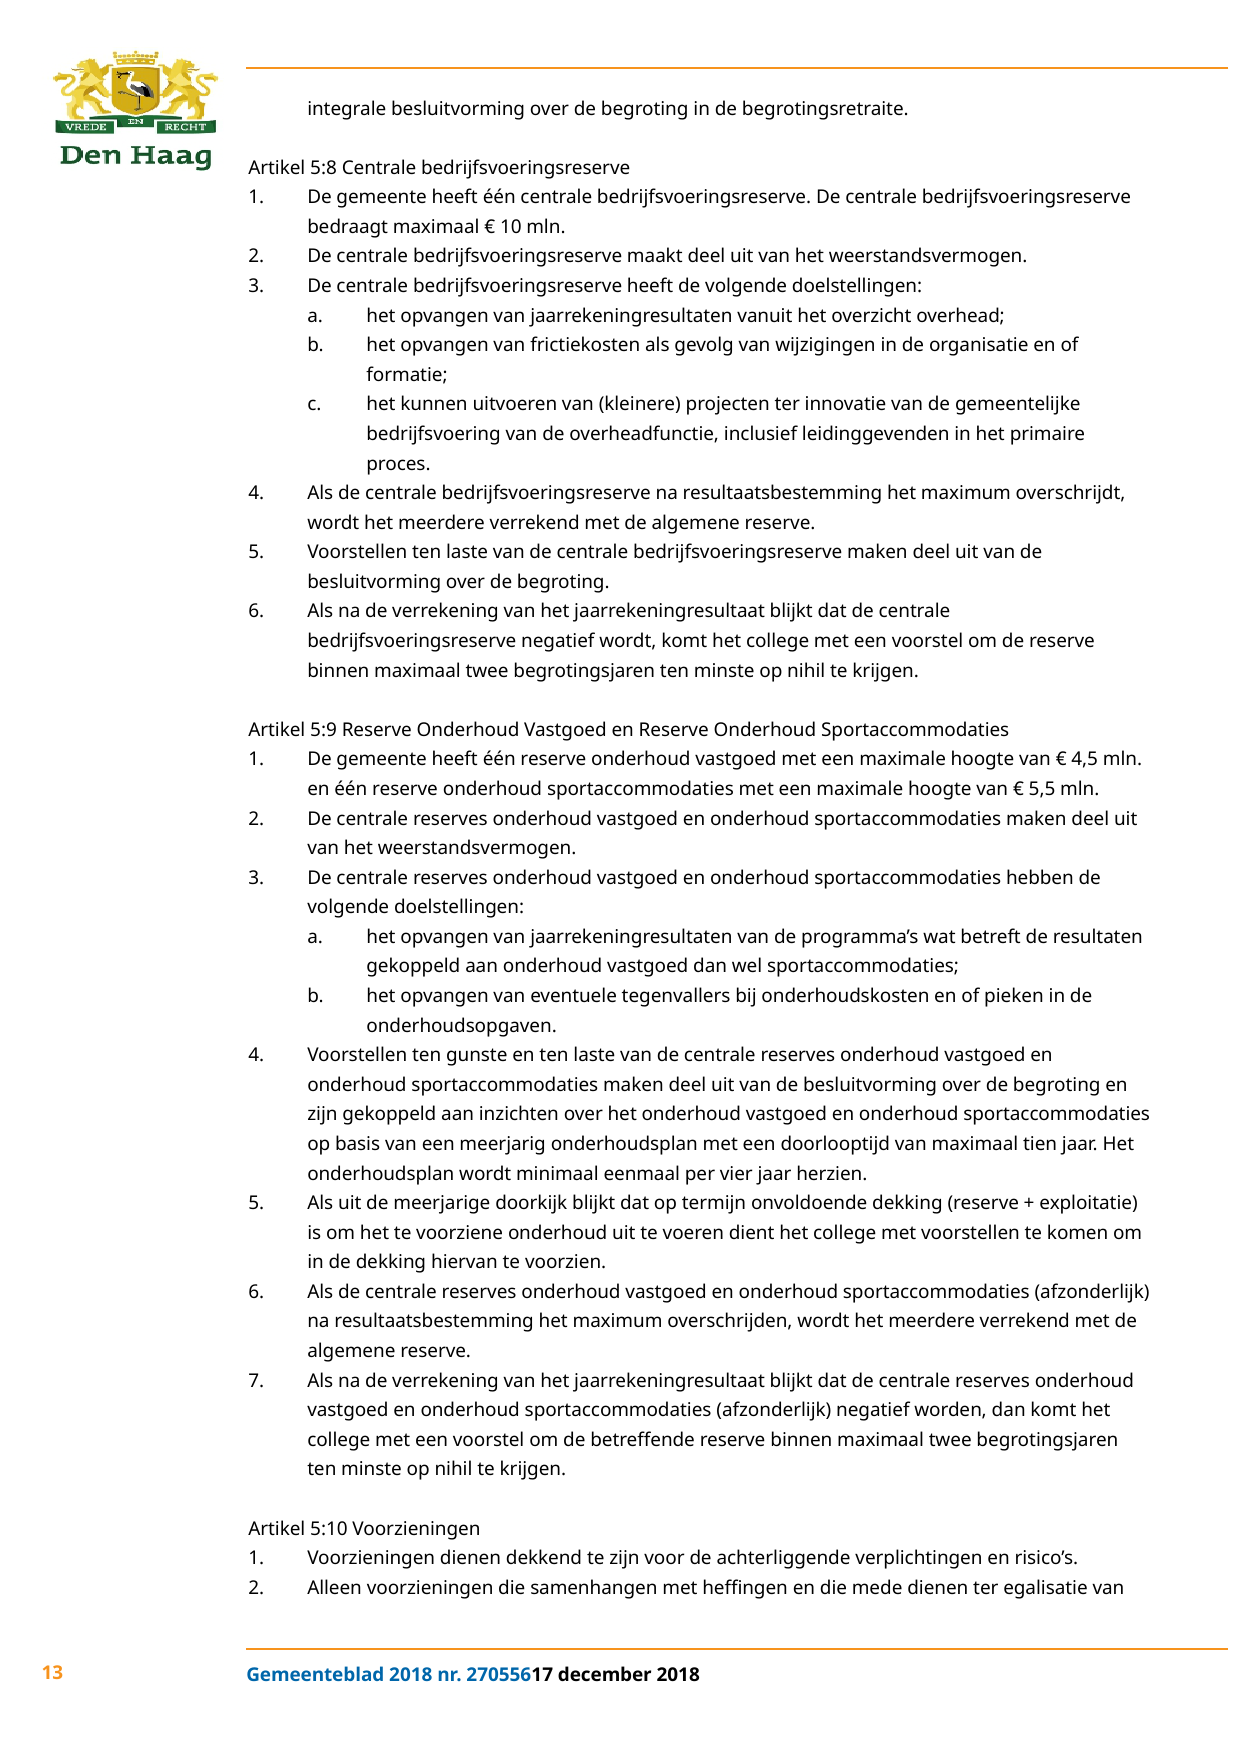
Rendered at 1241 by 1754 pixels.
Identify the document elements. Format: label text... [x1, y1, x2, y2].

list Voorzieningen dienen dekkend te zijn voor de achterliggende verplichtingen en risico’s. [248, 1544, 1152, 1570]
list Als de centrale reserves onderhoud vastgoed en onderhoud sportaccommodaties (afzonderlijk) na resultaatsbestemming het maximum overschrijden, wordt het meerdere verrekend met de algemene reserve. [248, 1278, 1152, 1363]
list Voorstellen ten laste van de centrale bedrijfsvoeringsreserve maken deel uit van de besluitvorming over de begroting. [248, 538, 1152, 594]
list De gemeente heeft één centrale bedrijfsvoeringsreserve. De centrale bedrijfsvoeringsreserve bedraagt maximaal € 10 mln. [248, 183, 1152, 239]
text Artikel 5:9 Reserve Onderhoud Vastgoed en Reserve Onderhoud Sportaccommodaties [248, 716, 1152, 742]
list Als na de verrekening van het jaarrekeningresultaat blijkt dat de centrale bedrijfsvoeringsreserve negatief wordt, komt het college met een voorstel om de reserve binnen maximaal twee begrotingsjaren ten minste op nihil te krijgen. [248, 598, 1152, 683]
list het opvangen van eventuele tegenvallers bij onderhoudskosten en of pieken in de onderhoudsopgaven. [307, 982, 1152, 1038]
list Als uit de meerjarige doorkijk blijkt dat op termijn onvoldoende dekking (reserve + exploitatie) is om het te voorziene onderhoud uit te voeren dient het college met voorstellen te komen om in de dekking hiervan te voorzien. [248, 1189, 1152, 1274]
list De centrale reserves onderhoud vastgoed en onderhoud sportaccommodaties maken deel uit van het weerstandsvermogen. [248, 805, 1152, 860]
list De centrale bedrijfsvoeringsreserve heeft de volgende doelstellingen: [248, 272, 1152, 298]
list het opvangen van jaarrekeningresultaten vanuit het overzicht overhead; [307, 302, 1152, 328]
list het kunnen uitvoeren van (kleinere) projecten ter innovatie van de gemeentelijke bedrijfsvoering van de overheadfunctie, inclusief leidinggevenden in het primaire proces. [307, 391, 1152, 476]
list Alleen voorzieningen die samenhangen met heffingen en die mede dienen ter egalisatie van [248, 1574, 1152, 1600]
list Voorstellen ten gunste en ten laste van de centrale reserves onderhoud vastgoed en onderhoud sportaccommodaties maken deel uit van de besluitvorming over de begroting en zijn gekoppeld aan inzichten over het onderhoud vastgoed en onderhoud sportaccommodaties op basis van een meerjarig onderhoudsplan met een doorlooptijd van maximaal tien jaar. Het onderhoudsplan wordt minimaal eenmaal per vier jaar herzien. [248, 1041, 1152, 1186]
text Artikel 5:8 Centrale bedrijfsvoeringsreserve [248, 154, 1152, 180]
list het opvangen van frictiekosten als gevolg van wijzigingen in de organisatie en of formatie; [307, 331, 1152, 387]
list De gemeente heeft één reserve onderhoud vastgoed met een maximale hoogte van € 4,5 mln. en één reserve onderhoud sportaccommodaties met een maximale hoogte van € 5,5 mln. [248, 746, 1152, 801]
list Als de centrale bedrijfsvoeringsreserve na resultaatsbestemming het maximum overschrijdt, wordt het meerdere verrekend met de algemene reserve. [248, 479, 1152, 535]
picture [41, 47, 231, 172]
list het opvangen van jaarrekeningresultaten van de programma’s wat betreft de resultaten gekoppeld aan onderhoud vastgoed dan wel sportaccommodaties; [307, 923, 1152, 978]
list De centrale bedrijfsvoeringsreserve maakt deel uit van het weerstandsvermogen. [248, 243, 1152, 268]
list integrale besluitvorming over de begroting in de begrotingsretraite. [248, 95, 1152, 121]
list De centrale reserves onderhoud vastgoed en onderhoud sportaccommodaties hebben de volgende doelstellingen: [248, 864, 1152, 919]
text Artikel 5:10 Voorzieningen [248, 1515, 1152, 1541]
list Als na de verrekening van het jaarrekeningresultaat blijkt dat de centrale reserves onderhoud vastgoed en onderhoud sportaccommodaties (afzonderlijk) negatief worden, dan komt het college met een voorstel om de betreffende reserve binnen maximaal twee begrotingsjaren ten minste op nihil te krijgen. [248, 1367, 1152, 1481]
